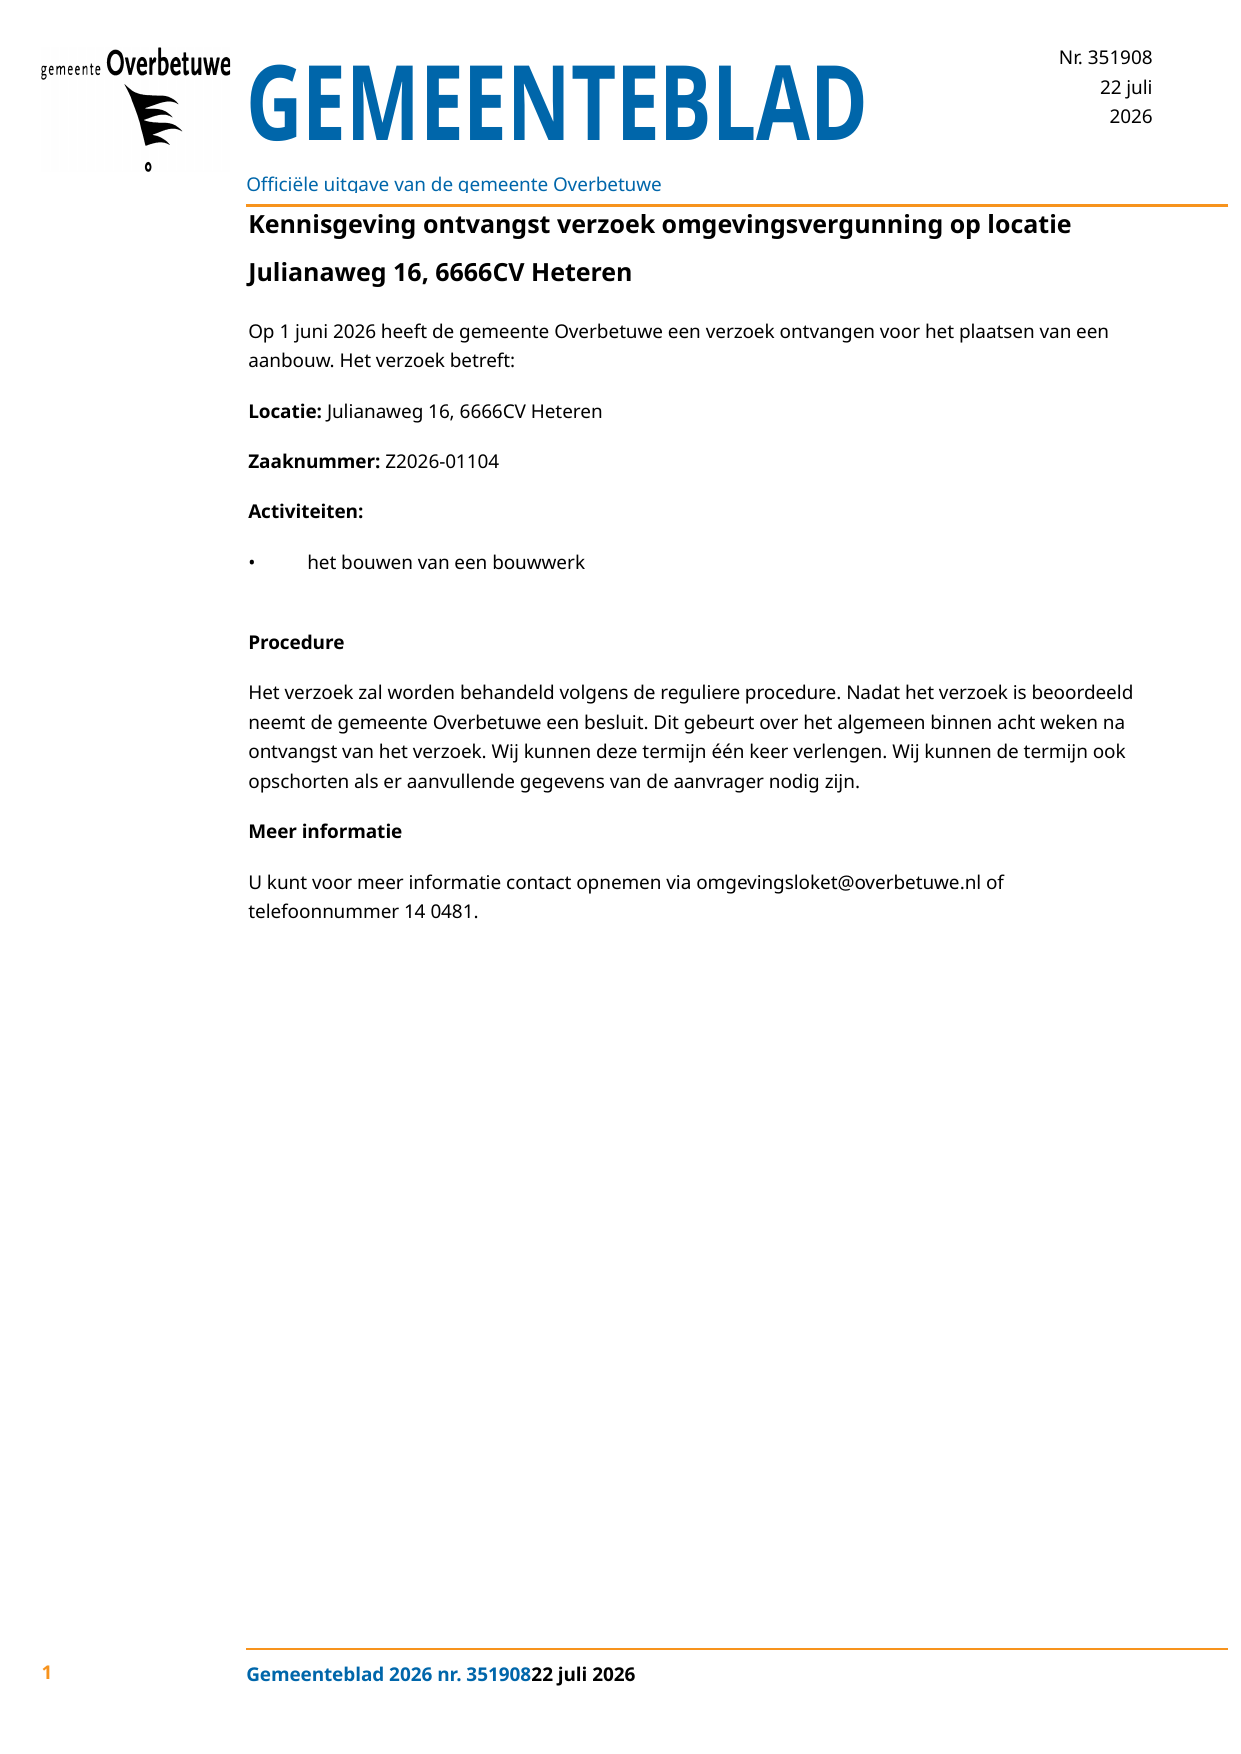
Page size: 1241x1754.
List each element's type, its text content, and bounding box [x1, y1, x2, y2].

picture [41, 47, 231, 172]
text Het verzoek zal worden behandeld volgens de reguliere procedure. Nadat het verzoek is beoordeeld neemt de gemeente Overbetuwe een besluit. Dit gebeurt over het algemeen binnen acht weken na ontvangst van het verzoek. Wij kunnen deze termijn één keer verlengen. Wij kunnen de termijn ook opschorten als er aanvullende gegevens van de aanvrager nodig zijn. [248, 679, 1152, 794]
text Procedure [248, 629, 1152, 655]
text U kunt voor meer informatie contact opnemen via omgevingsloket@overbetuwe.nl of telefoonnummer 14 0481. [248, 869, 1152, 924]
text Locatie: Julianaweg 16, 6666CV Heteren [248, 398, 1152, 424]
text Meer informatie [248, 819, 1152, 844]
text Kennisgeving ontvangst verzoek omgevingsvergunning op locatie Julianaweg 16, 6666CV Heteren [248, 207, 1152, 288]
text Zaaknummer: Z2026-01104 [248, 448, 1152, 474]
text Op 1 juni 2026 heeft de gemeente Overbetuwe een verzoek ontvangen voor het plaatsen van een aanbouw. Het verzoek betreft: [248, 318, 1152, 373]
text Activiteiten: [248, 499, 1152, 524]
list het bouwen van een bouwwerk [248, 549, 1152, 575]
